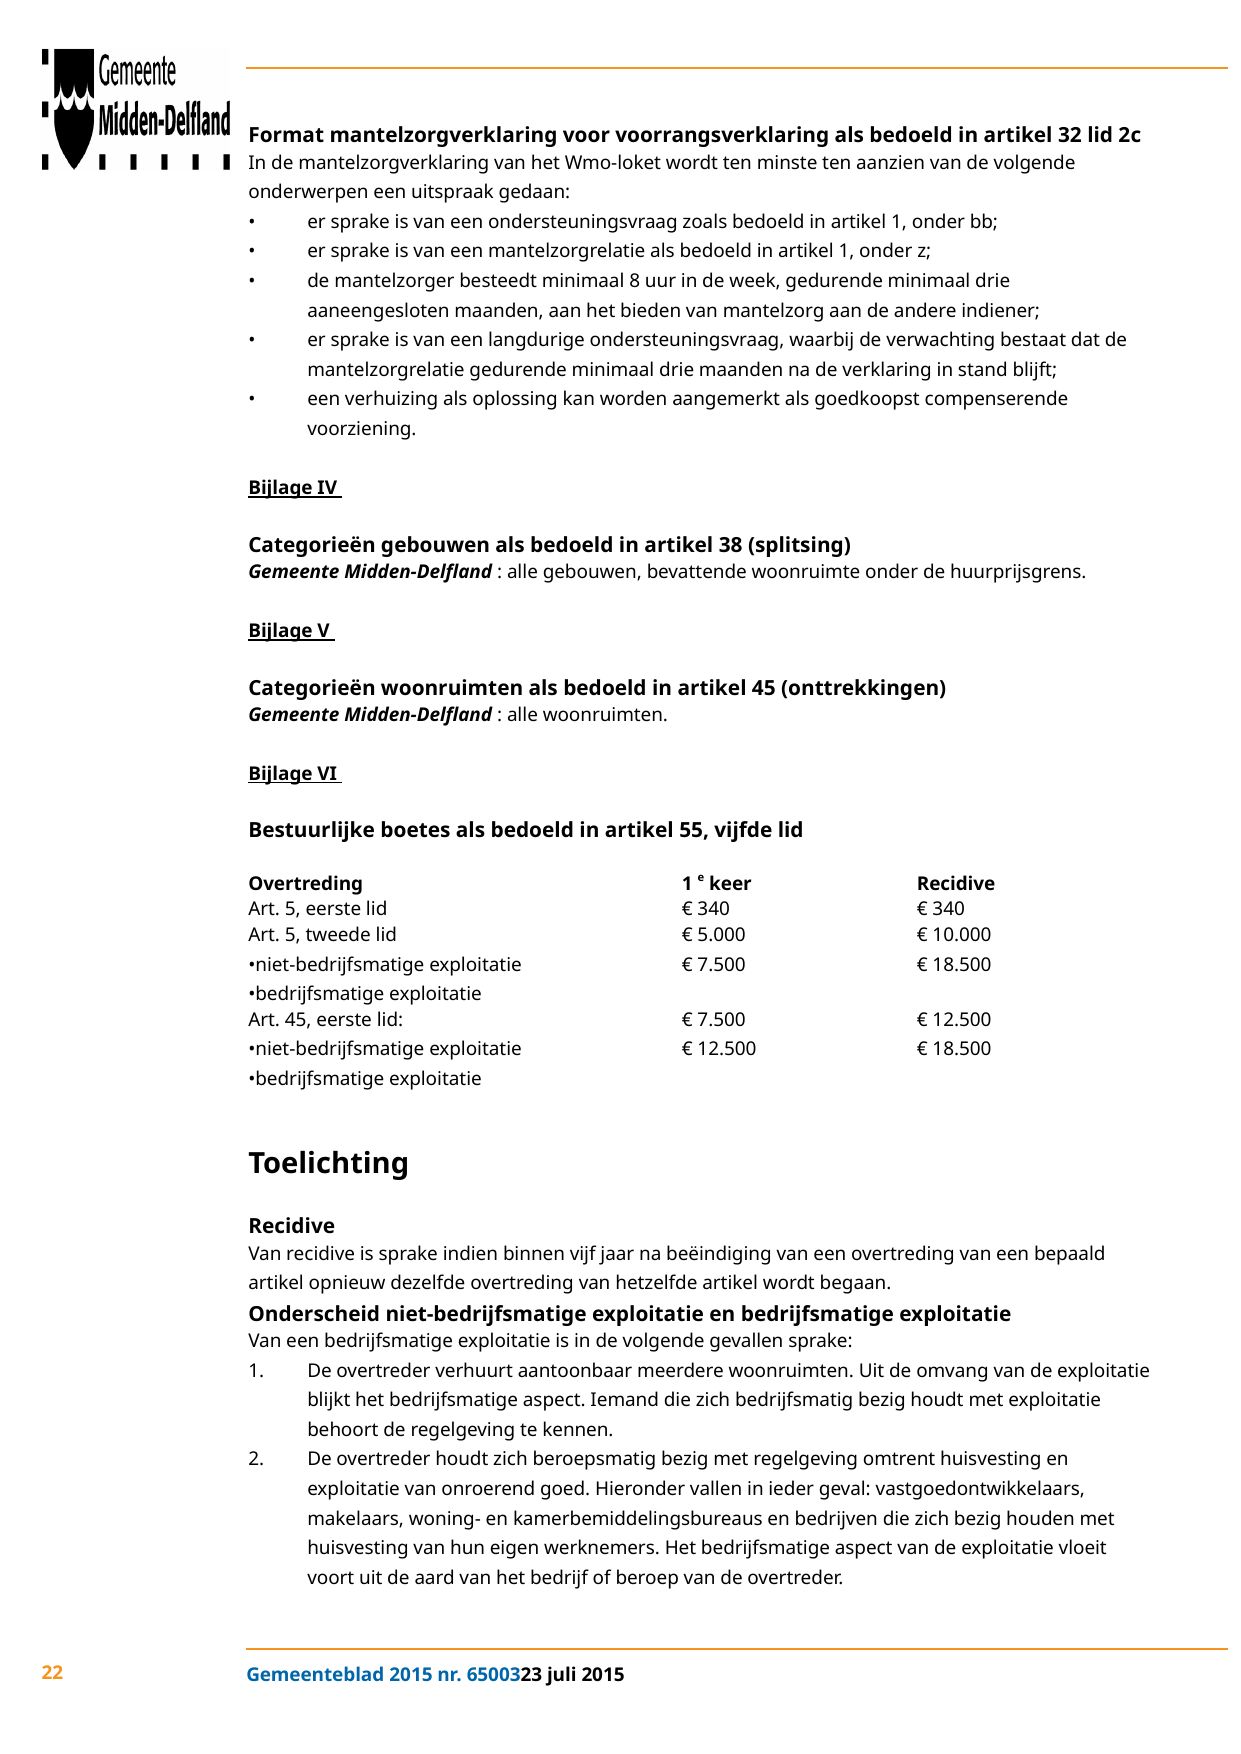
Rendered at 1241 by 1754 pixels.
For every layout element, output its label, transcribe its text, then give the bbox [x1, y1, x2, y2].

text Bijlage IV [248, 474, 1152, 500]
list De overtreder verhuurt aantoonbaar meerdere woonruimten. Uit de omvang van de exploitatie blijkt het bedrijfsmatige aspect. Iemand die zich bedrijfsmatig bezig houdt met exploitatie behoort de regelgeving te kennen. [248, 1357, 1152, 1442]
table_cell Art. 5, eerste lid [248, 895, 682, 921]
table_cell € 10.000 € 18.500 [917, 921, 1152, 1006]
text Gemeente Midden-Delfland : alle woonruimten. [248, 701, 1152, 727]
table_cell € 340 [917, 895, 1152, 921]
text Van recidive is sprake indien binnen vijf jaar na beëindiging van een overtreding van een bepaald artikel opnieuw dezelfde overtreding van hetzelfde artikel wordt begaan. [248, 1240, 1152, 1295]
text Gemeente Midden-Delfland : alle gebouwen, bevattende woonruimte onder de huurprijsgrens. [248, 558, 1152, 584]
table_header 1 e keer [682, 870, 917, 895]
list er sprake is van een mantelzorgrelatie als bedoeld in artikel 1, onder z; [248, 238, 1152, 263]
list de mantelzorger besteedt minimaal 8 uur in de week, gedurende minimaal drie aaneengesloten maanden, aan het bieden van mantelzorg aan de andere indiener; [248, 267, 1152, 323]
list een verhuizing als oplossing kan worden aangemerkt als goedkoopst compenserende voorziening. [248, 386, 1152, 441]
text Bestuurlijke boetes als bedoeld in artikel 55, vijfde lid [248, 816, 1152, 844]
text Onderscheid niet-bedrijfsmatige exploitatie en bedrijfsmatige exploitatie [248, 1299, 1152, 1327]
text Categorieën gebouwen als bedoeld in artikel 38 (splitsing) [248, 530, 1152, 558]
list De overtreder houdt zich beroepsmatig bezig met regelgeving omtrent huisvesting en exploitatie van onroerend goed. Hieronder vallen in ieder geval: vastgoedontwikkelaars, makelaars, woning- en kamerbemiddelingsbureaus en bedrijven die zich bezig houden met huisvesting van hun eigen werknemers. Het bedrijfsmatige aspect van de exploitatie vloeit voort uit de aard van het bedrijf of beroep van de overtreder. [248, 1446, 1152, 1590]
text Format mantelzorgverklaring voor voorrangsverklaring als bedoeld in artikel 32 lid 2c [248, 121, 1152, 149]
text Recidive [248, 1211, 1152, 1240]
text Toelichting [248, 1142, 1152, 1182]
table_header Recidive [917, 870, 1152, 895]
table_cell Art. 5, tweede lid •niet-bedrijfsmatige exploitatie •bedrijfsmatige exploitatie [248, 921, 682, 1006]
picture [41, 47, 231, 172]
text In de mantelzorgverklaring van het Wmo-loket wordt ten minste ten aanzien van de volgende onderwerpen een uitspraak gedaan: [248, 149, 1152, 204]
table_cell € 7.500 € 12.500 [682, 1006, 917, 1091]
table_header Overtreding [248, 870, 682, 895]
table_cell € 340 [682, 895, 917, 921]
text Van een bedrijfsmatige exploitatie is in de volgende gevallen sprake: [248, 1327, 1152, 1353]
table_cell € 5.000 € 7.500 [682, 921, 917, 1006]
text Bijlage VI [248, 760, 1152, 786]
table_cell € 12.500 € 18.500 [917, 1006, 1152, 1091]
table_cell Art. 45, eerste lid: •niet-bedrijfsmatige exploitatie •bedrijfsmatige exploitatie [248, 1006, 682, 1091]
text Bijlage V [248, 617, 1152, 643]
list er sprake is van een langdurige ondersteuningsvraag, waarbij de verwachting bestaat dat de mantelzorgrelatie gedurende minimaal drie maanden na de verklaring in stand blijft; [248, 326, 1152, 382]
list er sprake is van een ondersteuningsvraag zoals bedoeld in artikel 1, onder bb; [248, 208, 1152, 234]
text Categorieën woonruimten als bedoeld in artikel 45 (onttrekkingen) [248, 673, 1152, 701]
